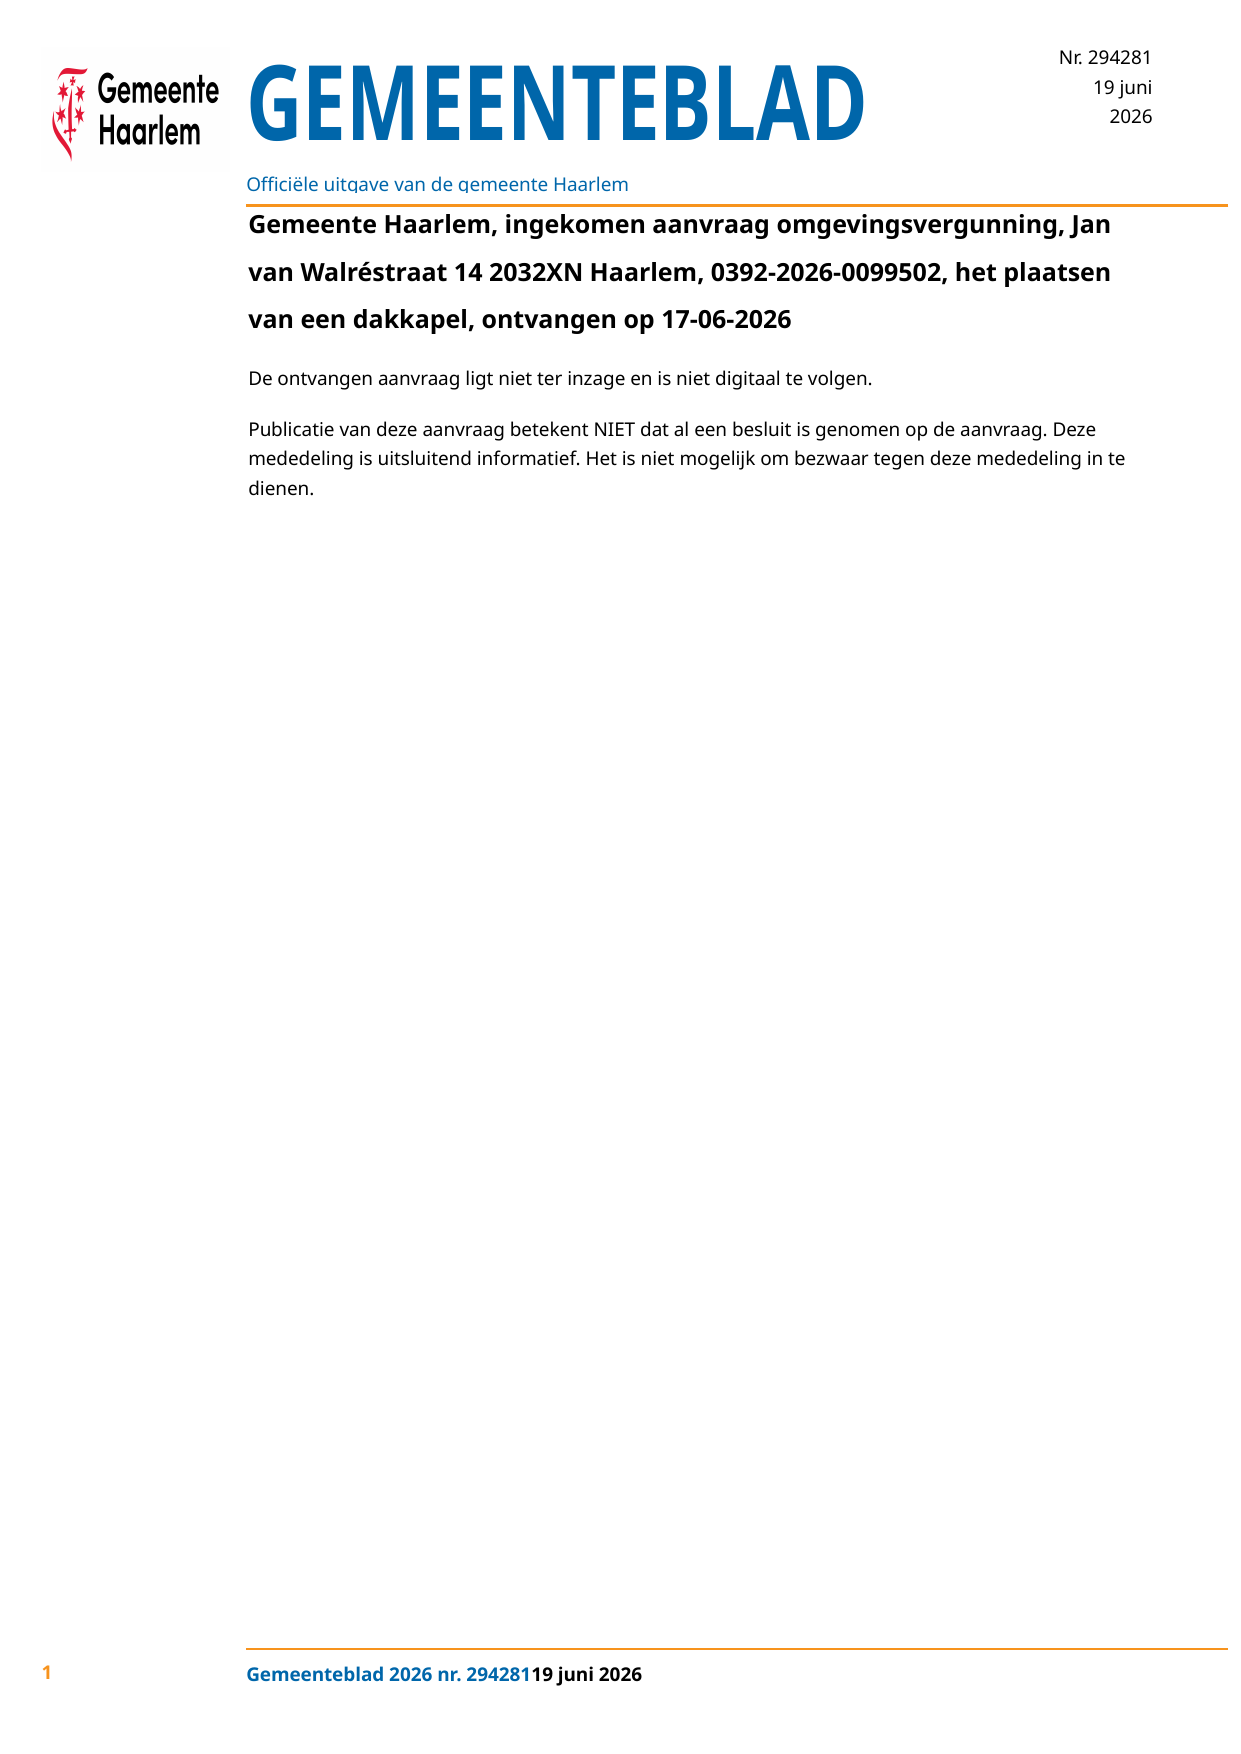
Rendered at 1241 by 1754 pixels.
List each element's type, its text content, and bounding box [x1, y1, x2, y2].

picture [41, 47, 231, 172]
text Publicatie van deze aanvraag betekent NIET dat al een besluit is genomen op de aanvraag. Deze mededeling is uitsluitend informatief. Het is niet mogelijk om bezwaar tegen deze mededeling in te dienen. [248, 416, 1152, 501]
text De ontvangen aanvraag ligt niet ter inzage en is niet digitaal te volgen. [248, 366, 1152, 391]
text Gemeente Haarlem, ingekomen aanvraag omgevingsvergunning, Jan van Walréstraat 14 2032XN Haarlem, 0392-2026-0099502, het plaatsen van een dakkapel, ontvangen op 17-06-2026 [248, 207, 1152, 336]
